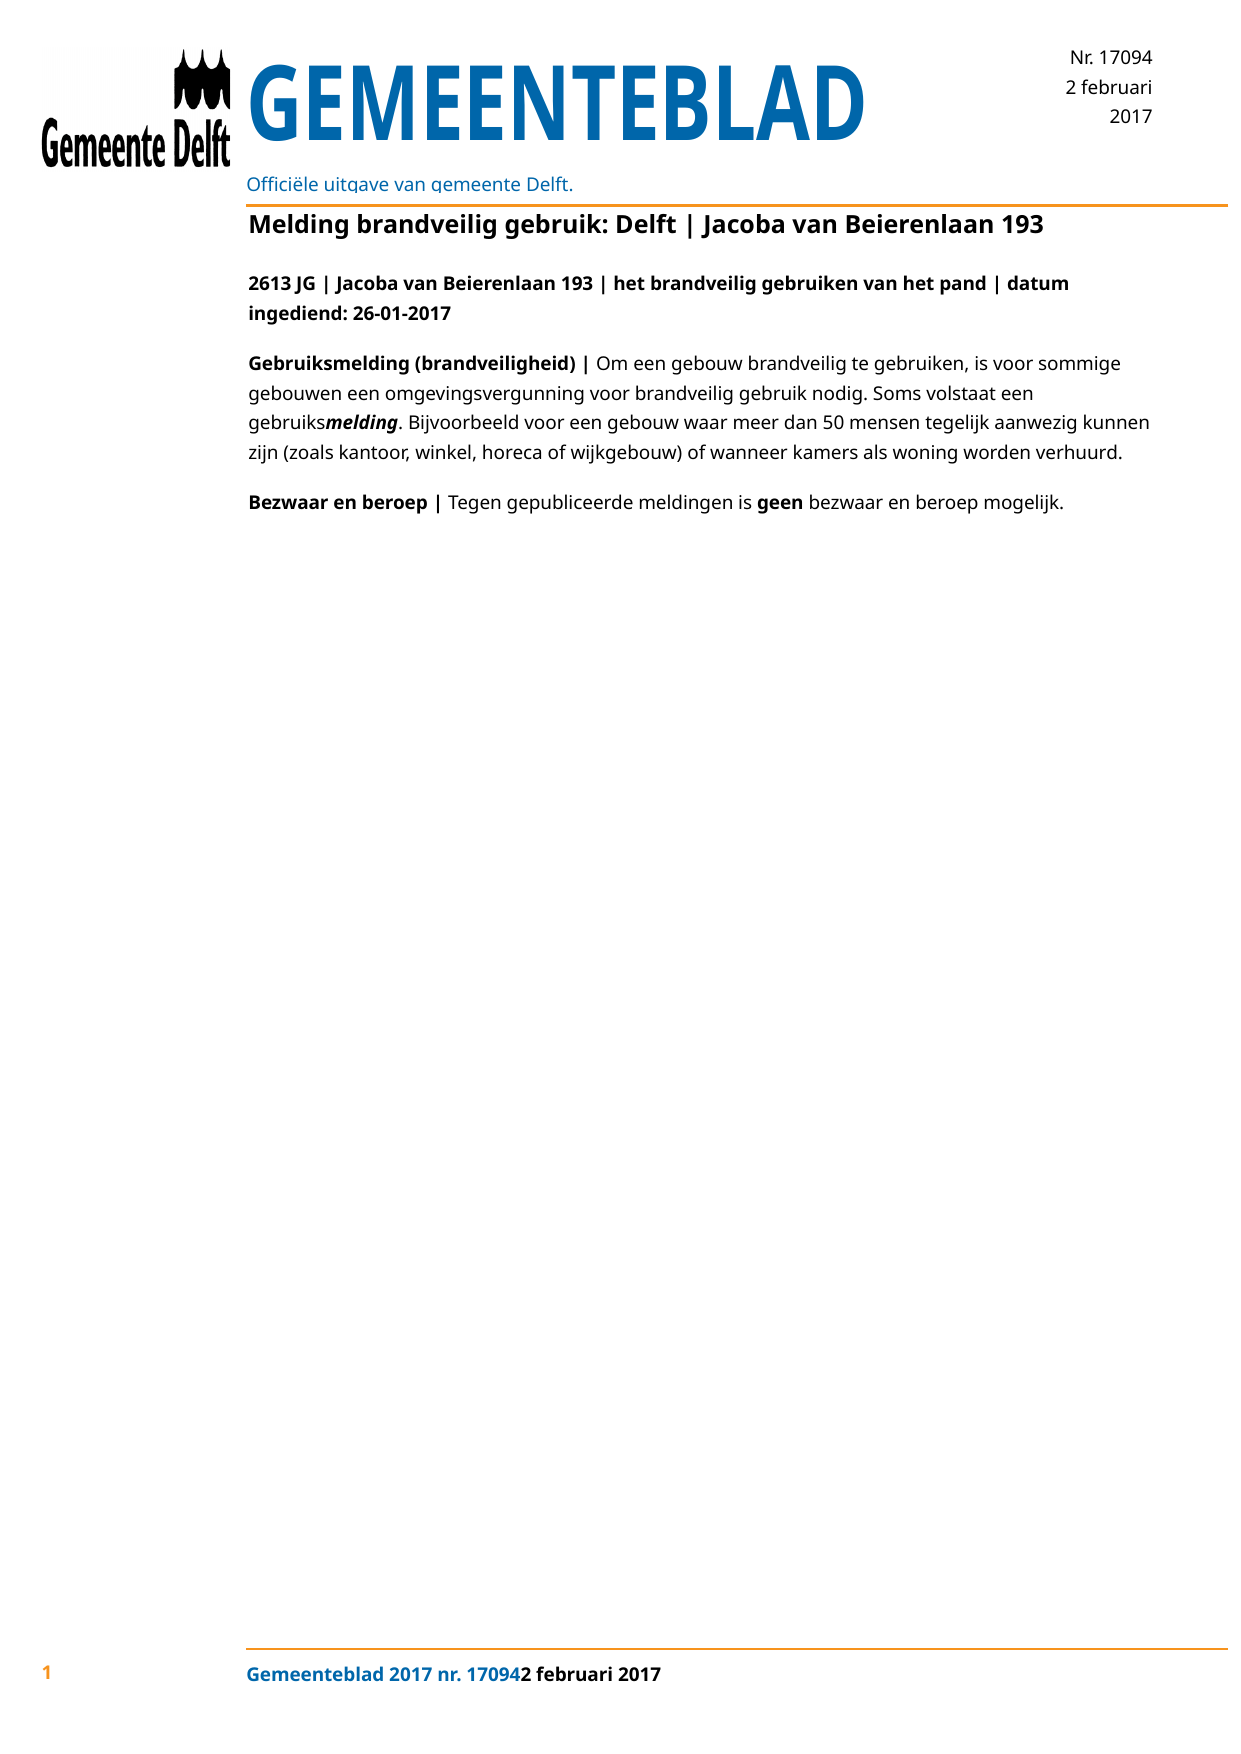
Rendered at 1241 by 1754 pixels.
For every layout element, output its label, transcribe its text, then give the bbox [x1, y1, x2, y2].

text Gebruiksmelding (brandveiligheid) | Om een gebouw brandveilig te gebruiken, is voor sommige gebouwen een omgevingsvergunning voor brandveilig gebruik nodig. Soms volstaat een gebruiksmelding. Bijvoorbeeld voor een gebouw waar meer dan 50 mensen tegelijk aanwezig kunnen zijn (zoals kantoor, winkel, horeca of wijkgebouw) of wanneer kamers als woning worden verhuurd. [248, 350, 1152, 465]
text Melding brandveilig gebruik: Delft | Jacoba van Beierenlaan 193 [248, 207, 1152, 241]
text Bezwaar en beroep | Tegen gepubliceerde meldingen is geen bezwaar en beroep mogelijk. [248, 489, 1152, 515]
text 2613 JG | Jacoba van Beierenlaan 193 | het brandveilig gebruiken van het pand | datum ingediend: 26-01-2017 [248, 270, 1152, 326]
picture [41, 47, 231, 172]
